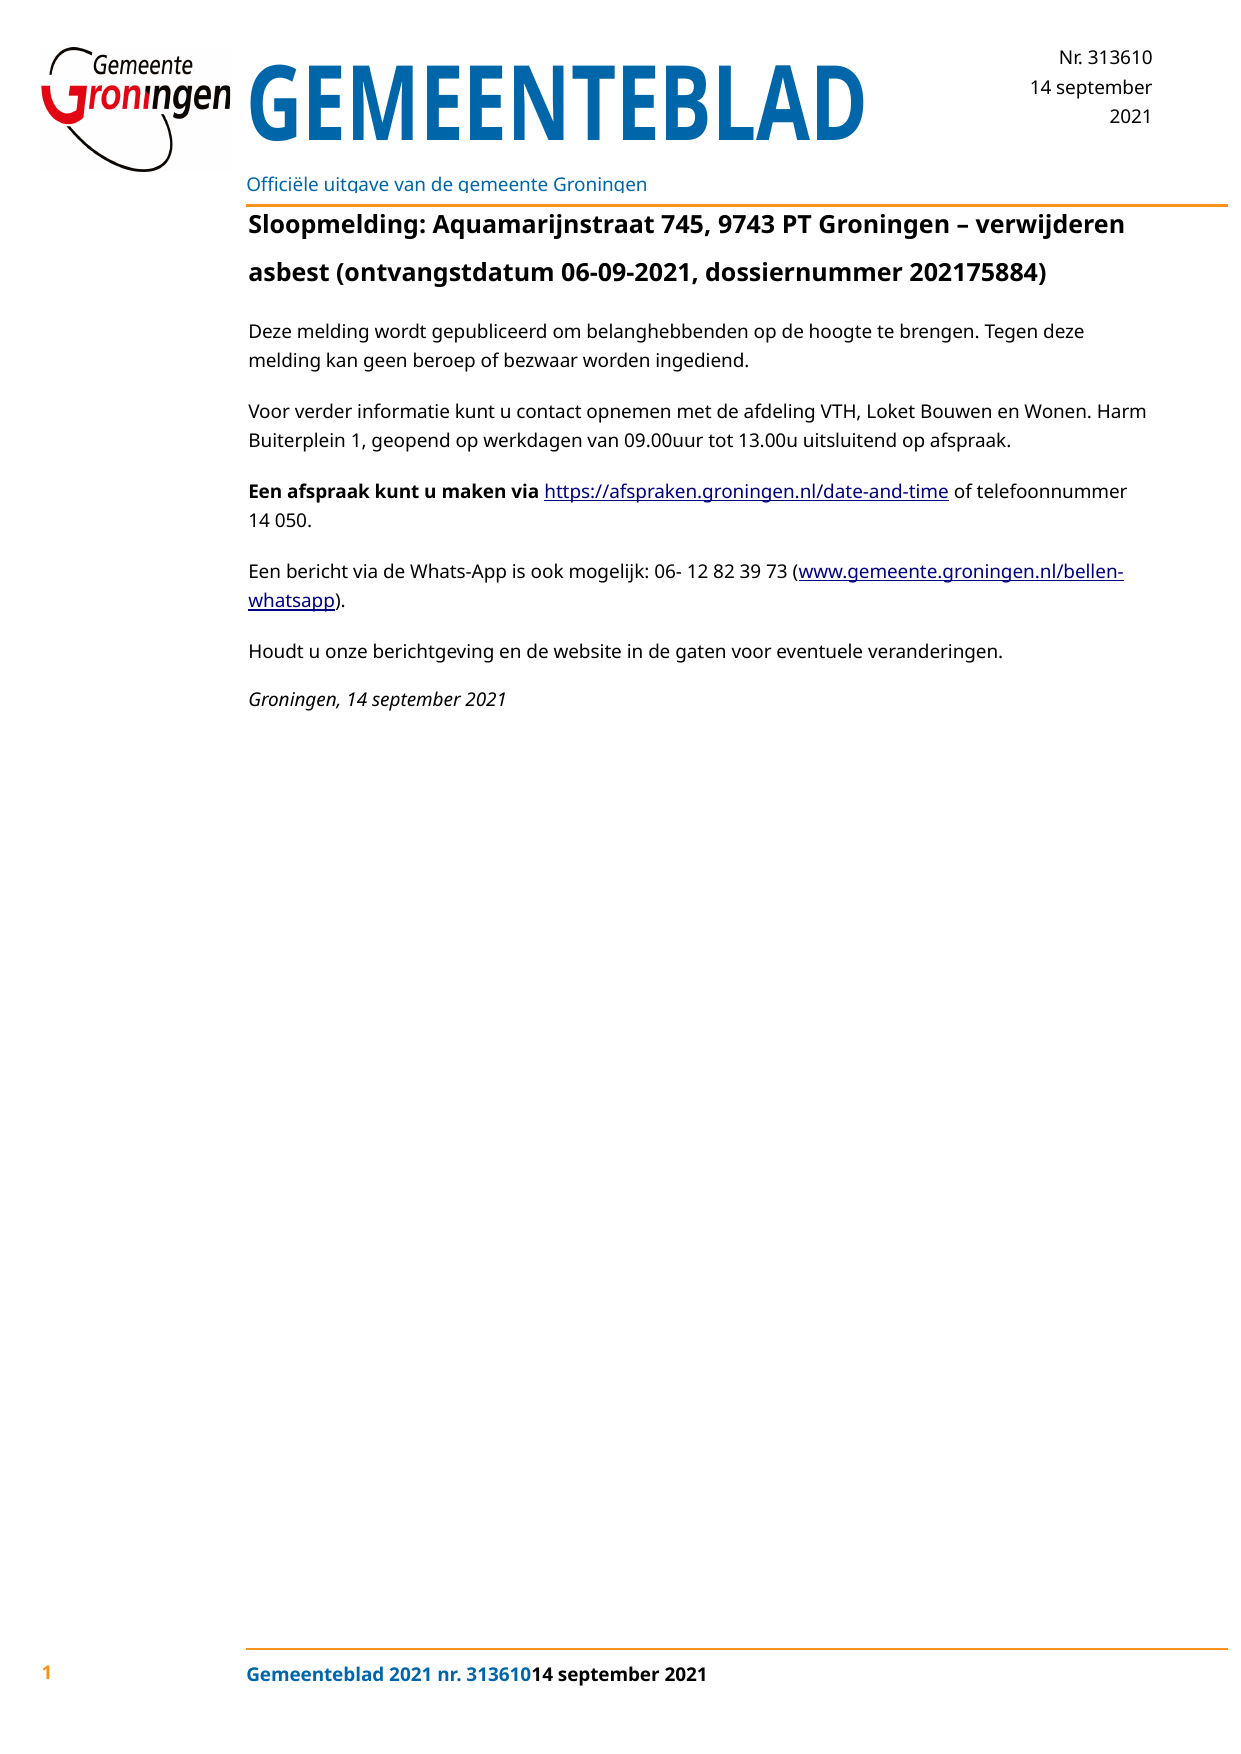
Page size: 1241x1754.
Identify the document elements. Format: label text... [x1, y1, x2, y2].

text Deze melding wordt gepubliceerd om belanghebbenden op de hoogte te brengen. Tegen deze melding kan geen beroep of bezwaar worden ingediend. [248, 318, 1152, 373]
text Voor verder informatie kunt u contact opnemen met de afdeling VTH, Loket Bouwen en Wonen. Harm Buiterplein 1, geopend op werkdagen van 09.00uur tot 13.00u uitsluitend op afspraak. [248, 398, 1152, 453]
picture [41, 47, 231, 172]
text Een bericht via de Whats-App is ook mogelijk: 06- 12 82 39 73 (www.gemeente.groningen.nl/bellen-whatsapp). [248, 558, 1152, 613]
text Een afspraak kunt u maken via https://afspraken.groningen.nl/date-and-time of telefoonnummer 14 050. [248, 478, 1152, 533]
text Groningen, 14 september 2021 [248, 686, 1152, 711]
text Houdt u onze berichtgeving en de website in de gaten voor eventuele veranderingen. [248, 638, 1152, 664]
text Sloopmelding: Aquamarijnstraat 745, 9743 PT Groningen – verwijderen asbest (ontvangstdatum 06-09-2021, dossiernummer 202175884) [248, 207, 1152, 288]
